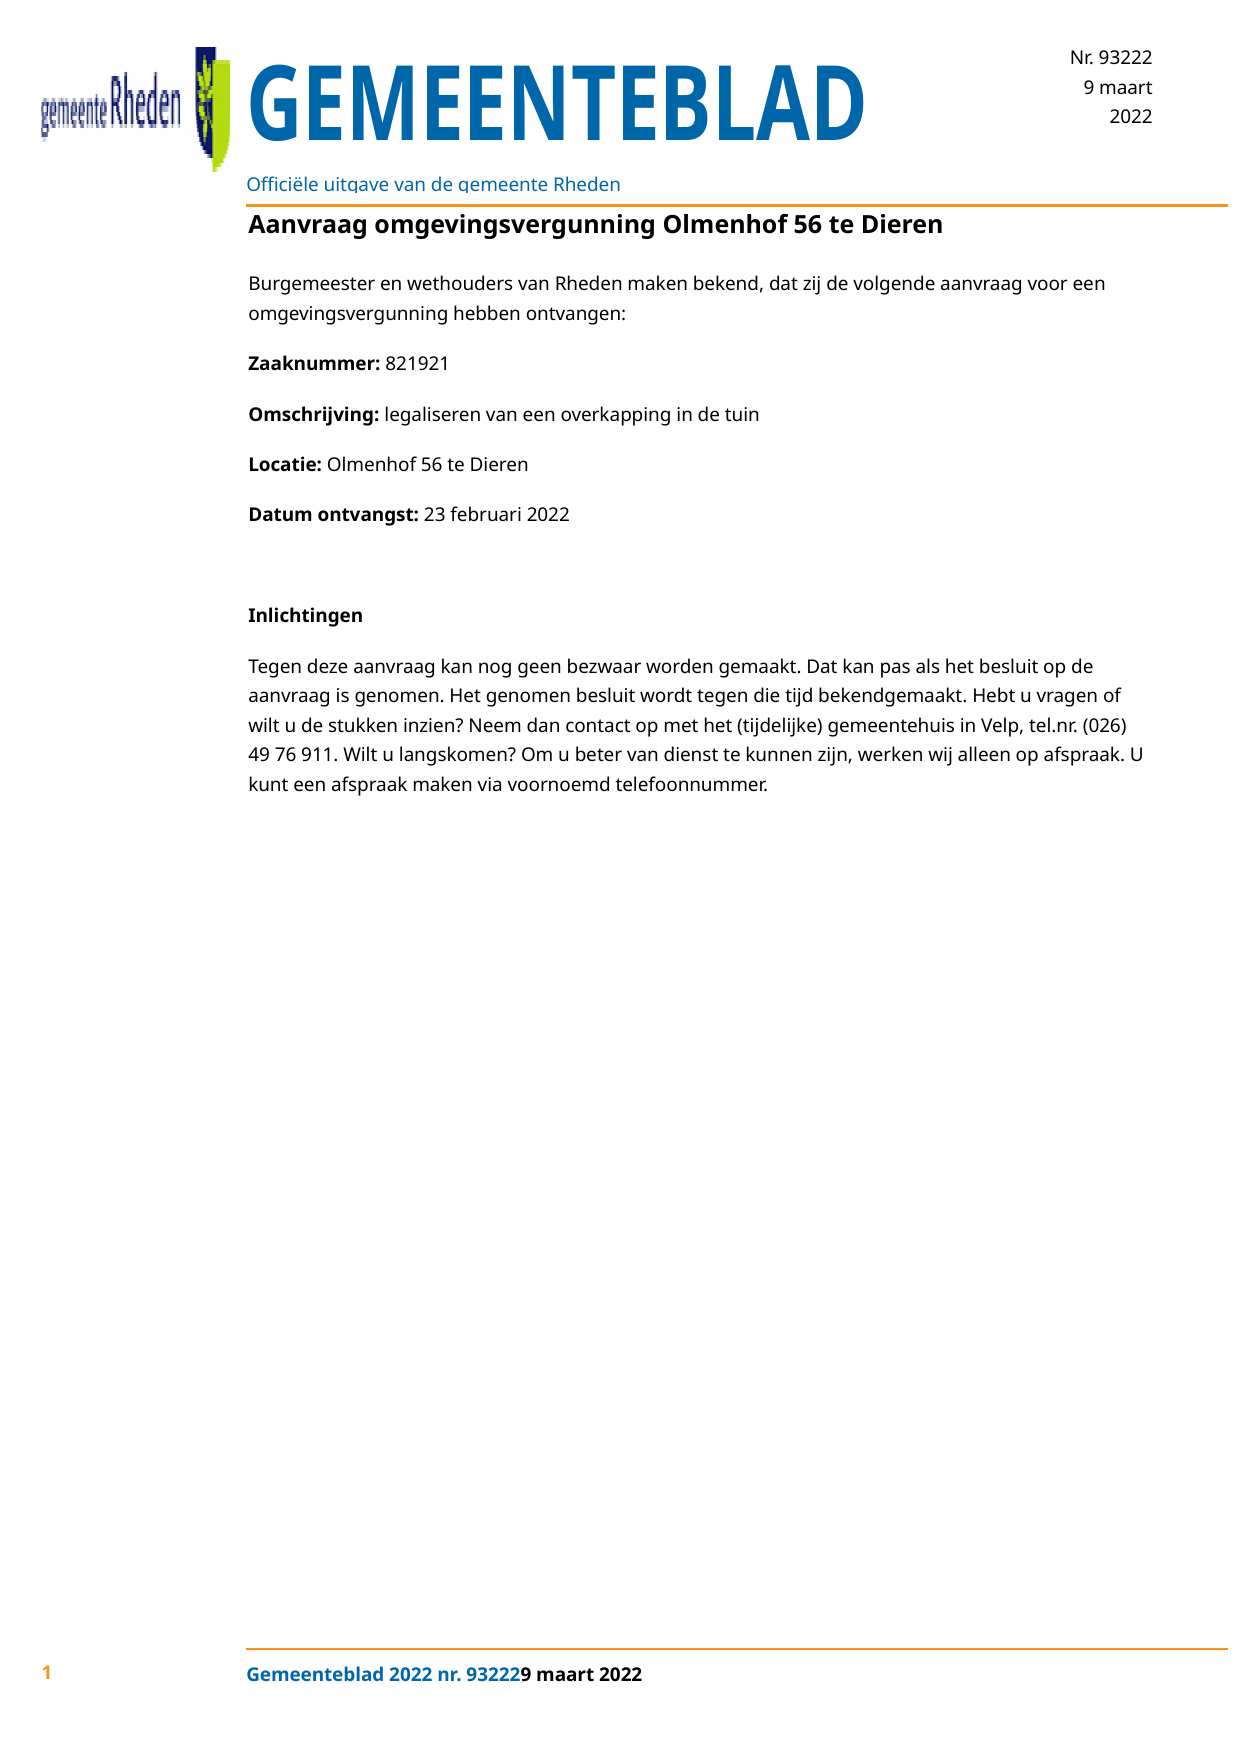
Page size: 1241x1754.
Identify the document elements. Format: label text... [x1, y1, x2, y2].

text Inlichtingen [248, 602, 1152, 628]
text Aanvraag omgevingsvergunning Olmenhof 56 te Dieren [248, 207, 1152, 241]
picture [41, 47, 231, 172]
text Locatie: Olmenhof 56 te Dieren [248, 451, 1152, 477]
text Datum ontvangst: 23 februari 2022 [248, 502, 1152, 527]
text Omschrijving: legaliseren van een overkapping in de tuin [248, 401, 1152, 426]
text Tegen deze aanvraag kan nog geen bezwaar worden gemaakt. Dat kan pas als het besluit op de aanvraag is genomen. Het genomen besluit wordt tegen die tijd bekendgemaakt. Hebt u vragen of wilt u de stukken inzien? Neem dan contact op met het (tijdelijke) gemeentehuis in Velp, tel.nr. (026) 49 76 911. Wilt u langskomen? Om u beter van dienst te kunnen zijn, werken wij alleen op afspraak. U kunt een afspraak maken via voornoemd telefoonnummer. [248, 653, 1152, 797]
text Burgemeester en wethouders van Rheden maken bekend, dat zij de volgende aanvraag voor een omgevingsvergunning hebben ontvangen: [248, 270, 1152, 326]
text Zaaknummer: 821921 [248, 350, 1152, 376]
